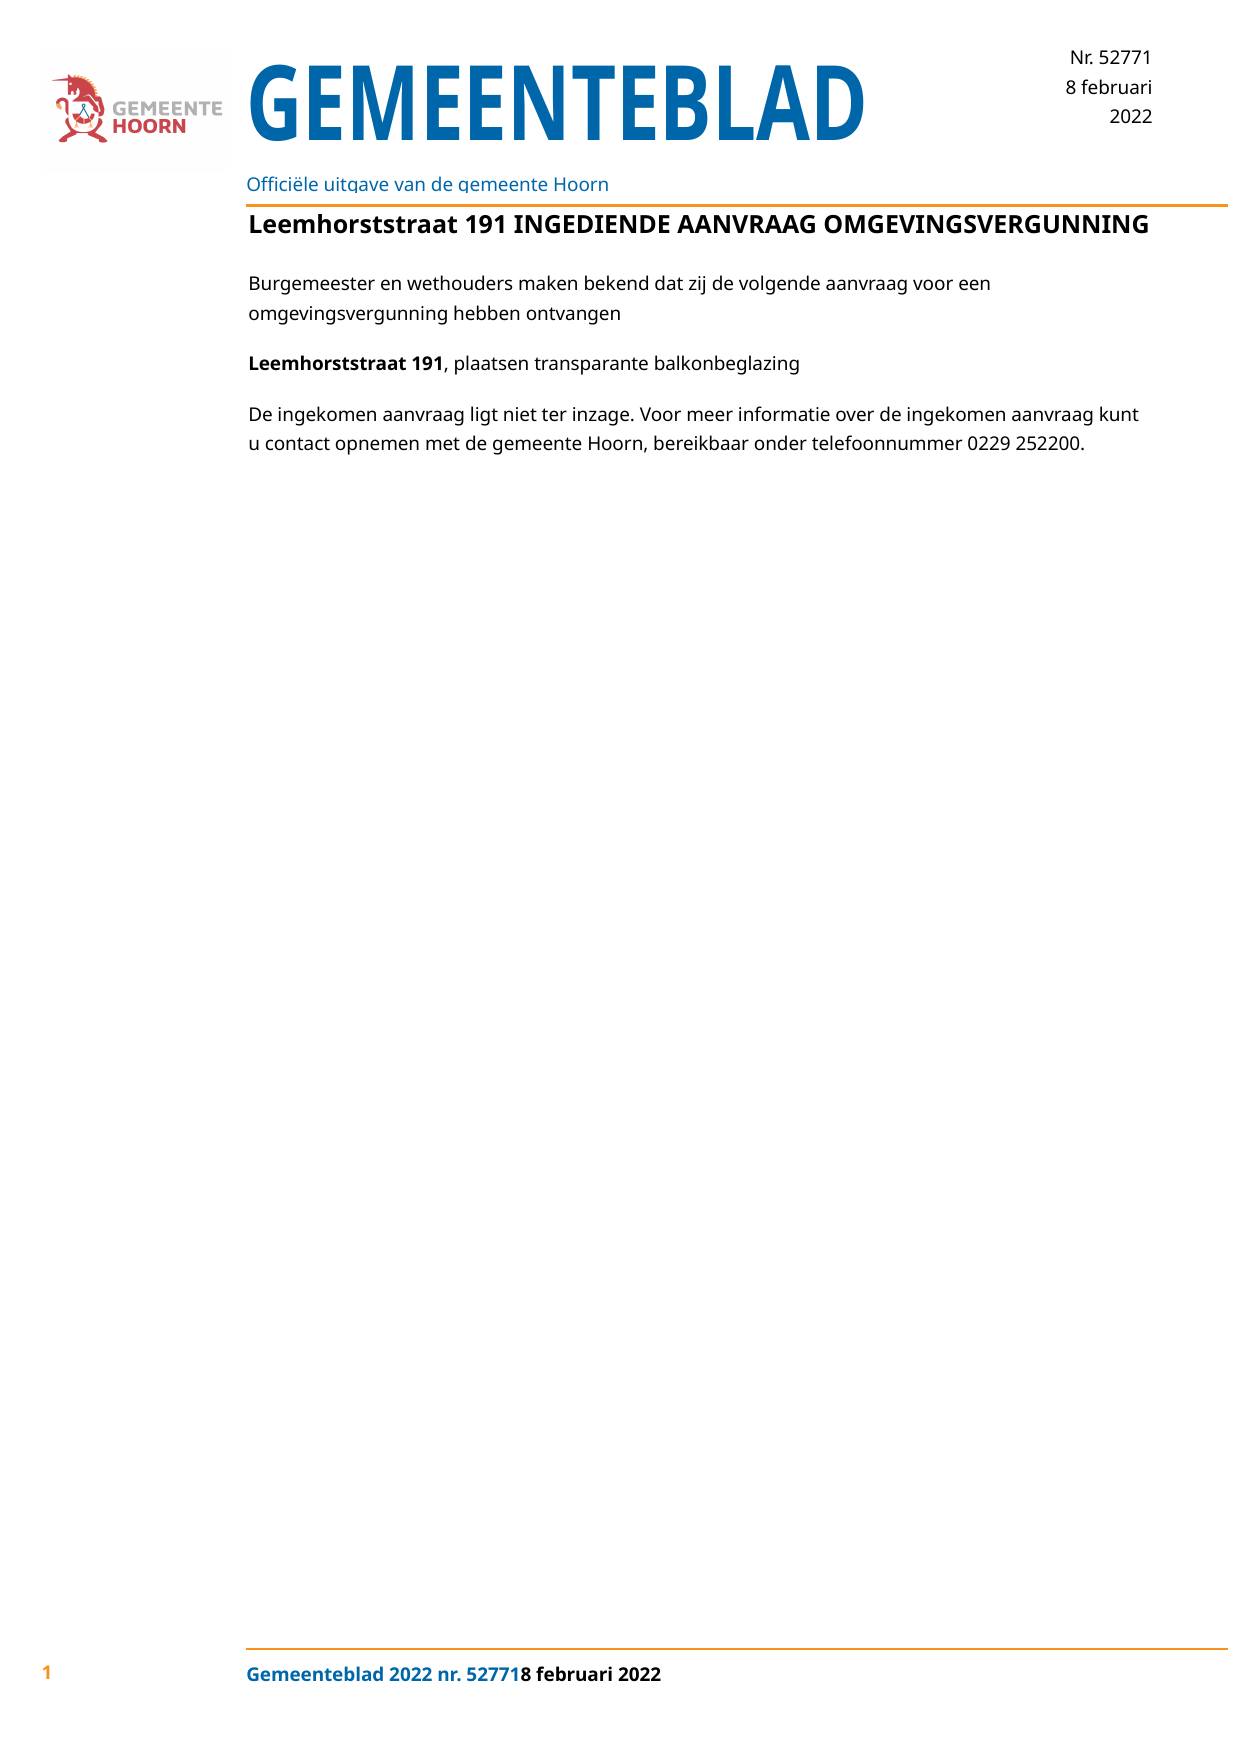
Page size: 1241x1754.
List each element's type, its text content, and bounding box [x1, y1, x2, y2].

text Leemhorststraat 191 INGEDIENDE AANVRAAG OMGEVINGSVERGUNNING [248, 207, 1152, 241]
text Leemhorststraat 191, plaatsen transparante balkonbeglazing [248, 350, 1152, 376]
text De ingekomen aanvraag ligt niet ter inzage. Voor meer informatie over de ingekomen aanvraag kunt u contact opnemen met de gemeente Hoorn, bereikbaar onder telefoonnummer 0229 252200. [248, 401, 1152, 456]
text Burgemeester en wethouders maken bekend dat zij de volgende aanvraag voor een omgevingsvergunning hebben ontvangen [248, 270, 1152, 326]
picture [41, 47, 231, 172]
